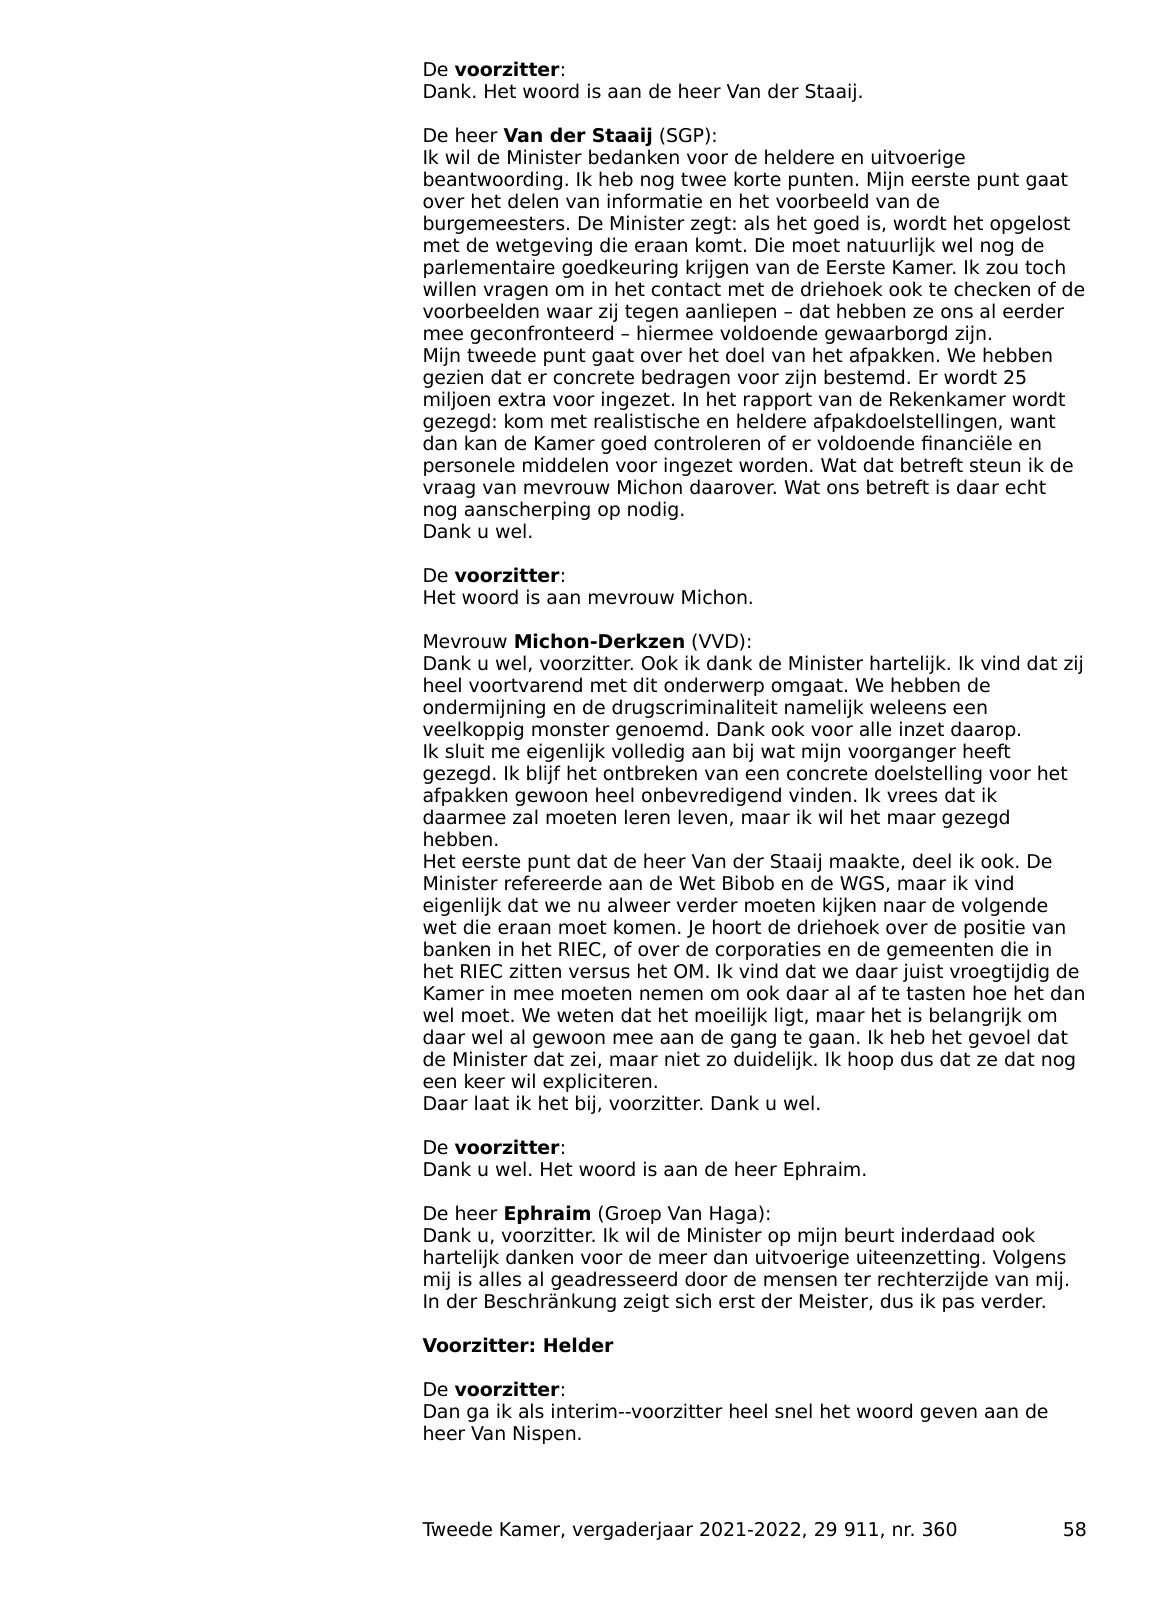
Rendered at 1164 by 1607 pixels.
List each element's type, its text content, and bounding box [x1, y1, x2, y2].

text Dan ga ik als interim--voorzitter heel snel het woord geven aan de heer Van Nispen. [422, 1401, 1087, 1445]
text Ik wil de Minister bedanken voor de heldere en uitvoerige beantwoording. Ik heb nog twee korte punten. Mijn eerste punt gaat over het delen van informatie en het voorbeeld van de burgemeesters. De Minister zegt: als het goed is, wordt het opgelost met de wetgeving die eraan komt. Die moet natuurlijk wel nog de parlementaire goedkeuring krijgen van de Eerste Kamer. Ik zou toch willen vragen om in het contact met de driehoek ook te checken of de voorbeelden waar zij tegen aanliepen – dat hebben ze ons al eerder mee geconfronteerd – hiermee voldoende gewaarborgd zijn. [422, 147, 1087, 345]
text De voorzitter: [422, 59, 1087, 81]
text De heer Ephraim (Groep Van Haga): [422, 1203, 1087, 1225]
text Het eerste punt dat de heer Van der Staaij maakte, deel ik ook. De Minister refereerde aan de Wet Bibob en de WGS, maar ik vind eigenlijk dat we nu alweer verder moeten kijken naar de volgende wet die eraan moet komen. Je hoort de driehoek over de positie van banken in het RIEC, of over de corporaties en de gemeenten die in het RIEC zitten versus het OM. Ik vind dat we daar juist vroegtijdig de Kamer in mee moeten nemen om ook daar al af te tasten hoe het dan wel moet. We weten dat het moeilijk ligt, maar het is belangrijk om daar wel al gewoon mee aan de gang te gaan. Ik heb het gevoel dat de Minister dat zei, maar niet zo duidelijk. Ik hoop dus dat ze dat nog een keer wil expliciteren. [422, 851, 1087, 1093]
text Voorzitter: Helder [422, 1335, 1087, 1357]
text Mevrouw Michon-Derkzen (VVD): [422, 631, 1087, 653]
text Dank u wel. [422, 521, 1087, 543]
text De heer Van der Staaij (SGP): [422, 125, 1087, 147]
text Mijn tweede punt gaat over het doel van het afpakken. We hebben gezien dat er concrete bedragen voor zijn bestemd. Er wordt 25 miljoen extra voor ingezet. In het rapport van de Rekenkamer wordt gezegd: kom met realistische en heldere afpakdoelstellingen, want dan kan de Kamer goed controleren of er voldoende financiële en personele middelen voor ingezet worden. Wat dat betreft steun ik de vraag van mevrouw Michon daarover. Wat ons betreft is daar echt nog aanscherping op nodig. [422, 345, 1087, 521]
text Dank u wel. Het woord is aan de heer Ephraim. [422, 1159, 1087, 1181]
text Dank u, voorzitter. Ik wil de Minister op mijn beurt inderdaad ook hartelijk danken voor de meer dan uitvoerige uiteenzetting. Volgens mij is alles al geadresseerd door de mensen ter rechterzijde van mij. In der Beschränkung zeigt sich erst der Meister, dus ik pas verder. [422, 1225, 1087, 1313]
text Dank u wel, voorzitter. Ook ik dank de Minister hartelijk. Ik vind dat zij heel voortvarend met dit onderwerp omgaat. We hebben de ondermijning en de drugscriminaliteit namelijk weleens een veelkoppig monster genoemd. Dank ook voor alle inzet daarop. [422, 653, 1087, 741]
text De voorzitter: [422, 1137, 1087, 1159]
text Ik sluit me eigenlijk volledig aan bij wat mijn voorganger heeft gezegd. Ik blijf het ontbreken van een concrete doelstelling voor het afpakken gewoon heel onbevredigend vinden. Ik vrees dat ik daarmee zal moeten leren leven, maar ik wil het maar gezegd hebben. [422, 741, 1087, 851]
text De voorzitter: [422, 565, 1087, 587]
text De voorzitter: [422, 1379, 1087, 1401]
text Daar laat ik het bij, voorzitter. Dank u wel. [422, 1093, 1087, 1115]
text Dank. Het woord is aan de heer Van der Staaij. [422, 81, 1087, 103]
text Het woord is aan mevrouw Michon. [422, 587, 1087, 609]
